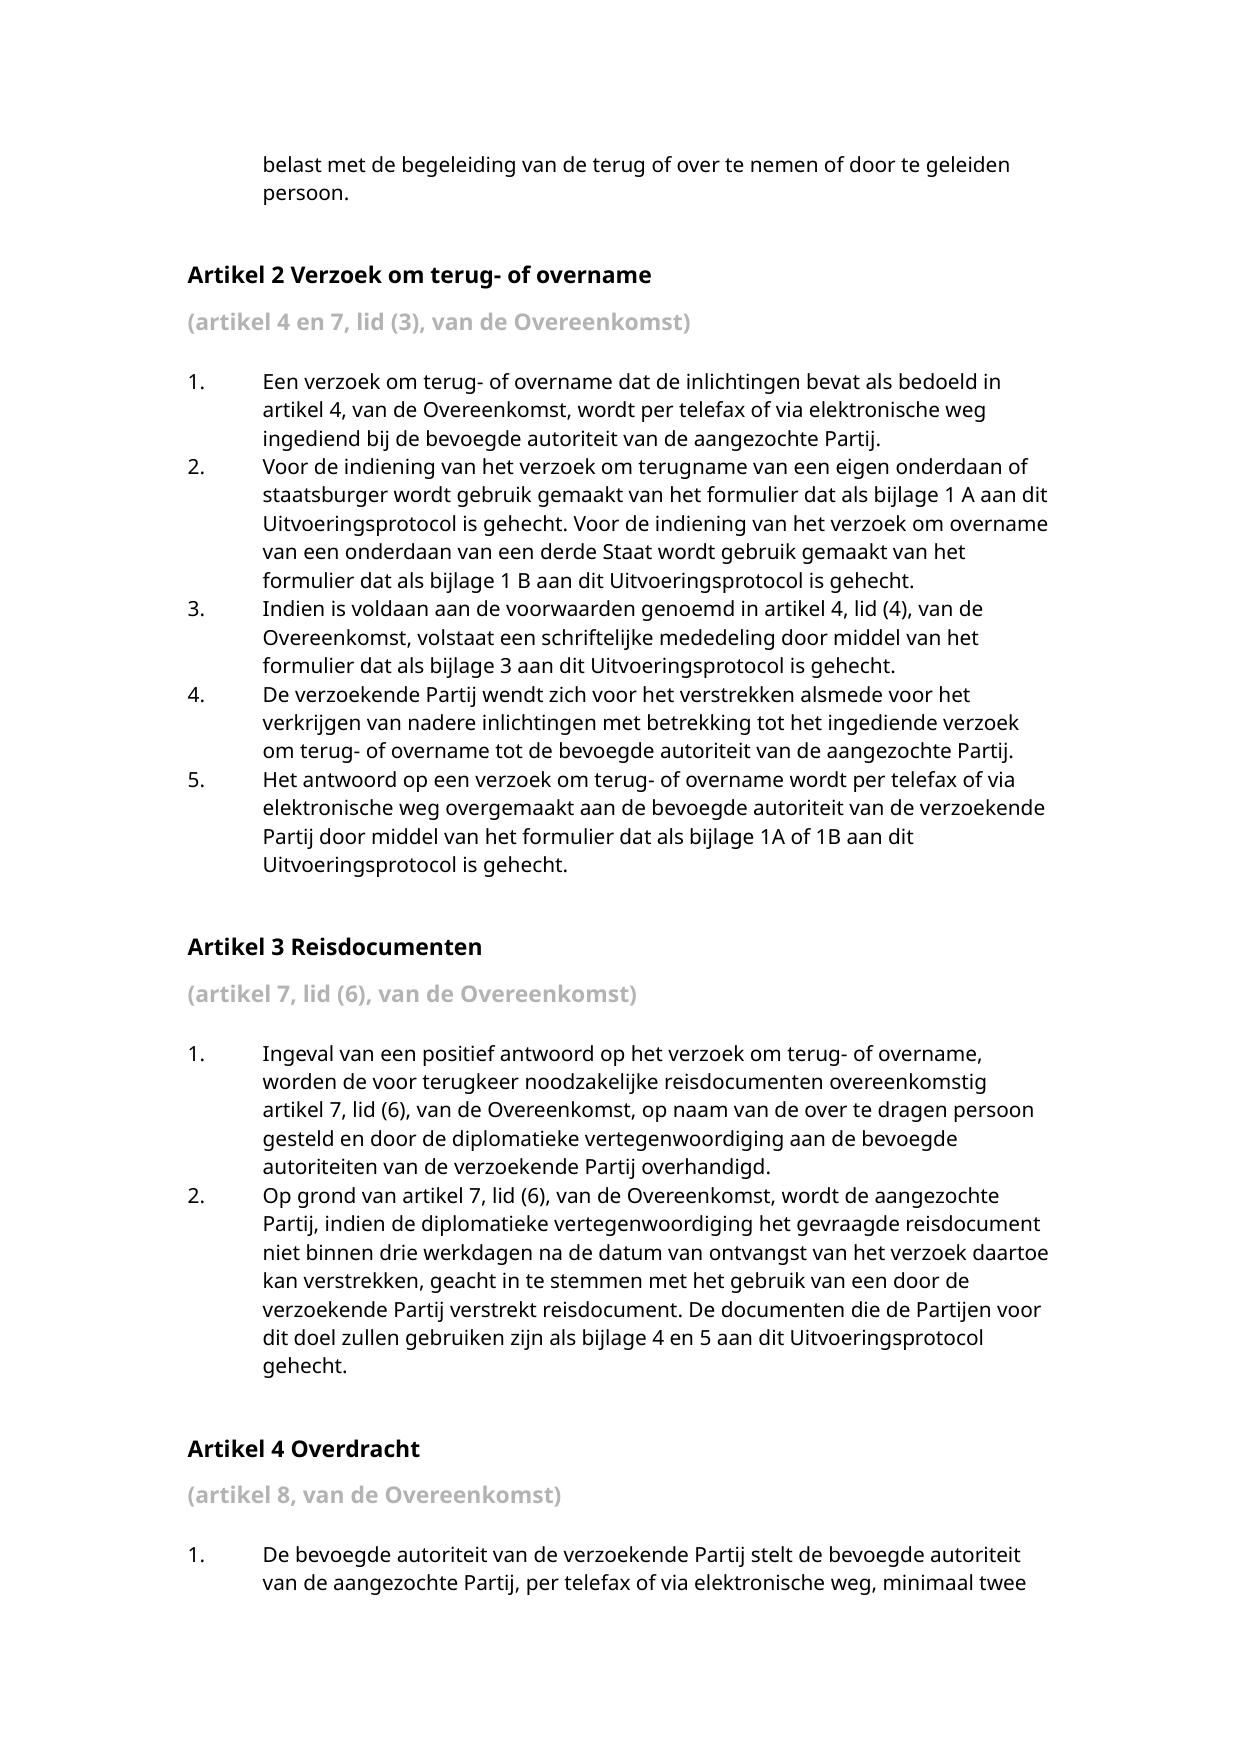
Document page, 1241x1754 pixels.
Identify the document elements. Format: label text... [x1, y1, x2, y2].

text (artikel 7, lid (6), van de Overeenkomst) [187, 977, 1053, 1009]
subtitle Artikel 4 Overdracht [187, 1432, 1053, 1464]
text (artikel 8, van de Overeenkomst) [187, 1479, 1053, 1510]
list Ingeval van een positief antwoord op het verzoek om terug- of overname, worden de voor terugkeer noodzakelijke reisdocumenten overeenkomstig artikel 7, lid (6), van de Overeenkomst, op naam van de over te dragen persoon gesteld en door de diplomatieke vertegenwoordiging aan de bevoegde autoriteiten van de verzoekende Partij overhandigd. [187, 1039, 1053, 1181]
list Het antwoord op een verzoek om terug- of overname wordt per telefax of via elektronische weg overgemaakt aan de bevoegde autoriteit van de verzoekende Partij door middel van het formulier dat als bijlage 1A of 1B aan dit Uitvoeringsprotocol is gehecht. [187, 765, 1053, 879]
list belast met de begeleiding van de terug of over te nemen of door te geleiden persoon. [187, 150, 1053, 207]
list Op grond van artikel 7, lid (6), van de Overeenkomst, wordt de aangezochte Partij, indien de diplomatieke vertegenwoordiging het gevraagde reisdocument niet binnen drie werkdagen na de datum van ontvangst van het verzoek daartoe kan verstrekken, geacht in te stemmen met het gebruik van een door de verzoekende Partij verstrekt reisdocument. De documenten die de Partijen voor dit doel zullen gebruiken zijn als bijlage 4 en 5 aan dit Uitvoeringsprotocol gehecht. [187, 1181, 1053, 1380]
list De bevoegde autoriteit van de verzoekende Partij stelt de bevoegde autoriteit van de aangezochte Partij, per telefax of via elektronische weg, minimaal twee [187, 1540, 1053, 1597]
subtitle Artikel 3 Reisdocumenten [187, 931, 1053, 962]
list Voor de indiening van het verzoek om terugname van een eigen onderdaan of staatsburger wordt gebruik gemaakt van het formulier dat als bijlage 1 A aan dit Uitvoeringsprotocol is gehecht. Voor de indiening van het verzoek om overname van een onderdaan van een derde Staat wordt gebruik gemaakt van het formulier dat als bijlage 1 B aan dit Uitvoeringsprotocol is gehecht. [187, 452, 1053, 594]
list Een verzoek om terug- of overname dat de inlichtingen bevat als bedoeld in artikel 4, van de Overeenkomst, wordt per telefax of via elektronische weg ingediend bij de bevoegde autoriteit van de aangezochte Partij. [187, 367, 1053, 452]
text (artikel 4 en 7, lid (3), van de Overeenkomst) [187, 306, 1053, 337]
list Indien is voldaan aan de voorwaarden genoemd in artikel 4, lid (4), van de Overeenkomst, volstaat een schriftelijke mededeling door middel van het formulier dat als bijlage 3 aan dit Uitvoeringsprotocol is gehecht. [187, 594, 1053, 680]
list De verzoekende Partij wendt zich voor het verstrekken alsmede voor het verkrijgen van nadere inlichtingen met betrekking tot het ingediende verzoek om terug- of overname tot de bevoegde autoriteit van de aangezochte Partij. [187, 680, 1053, 765]
subtitle Artikel 2 Verzoek om terug- of overname [187, 259, 1053, 291]
